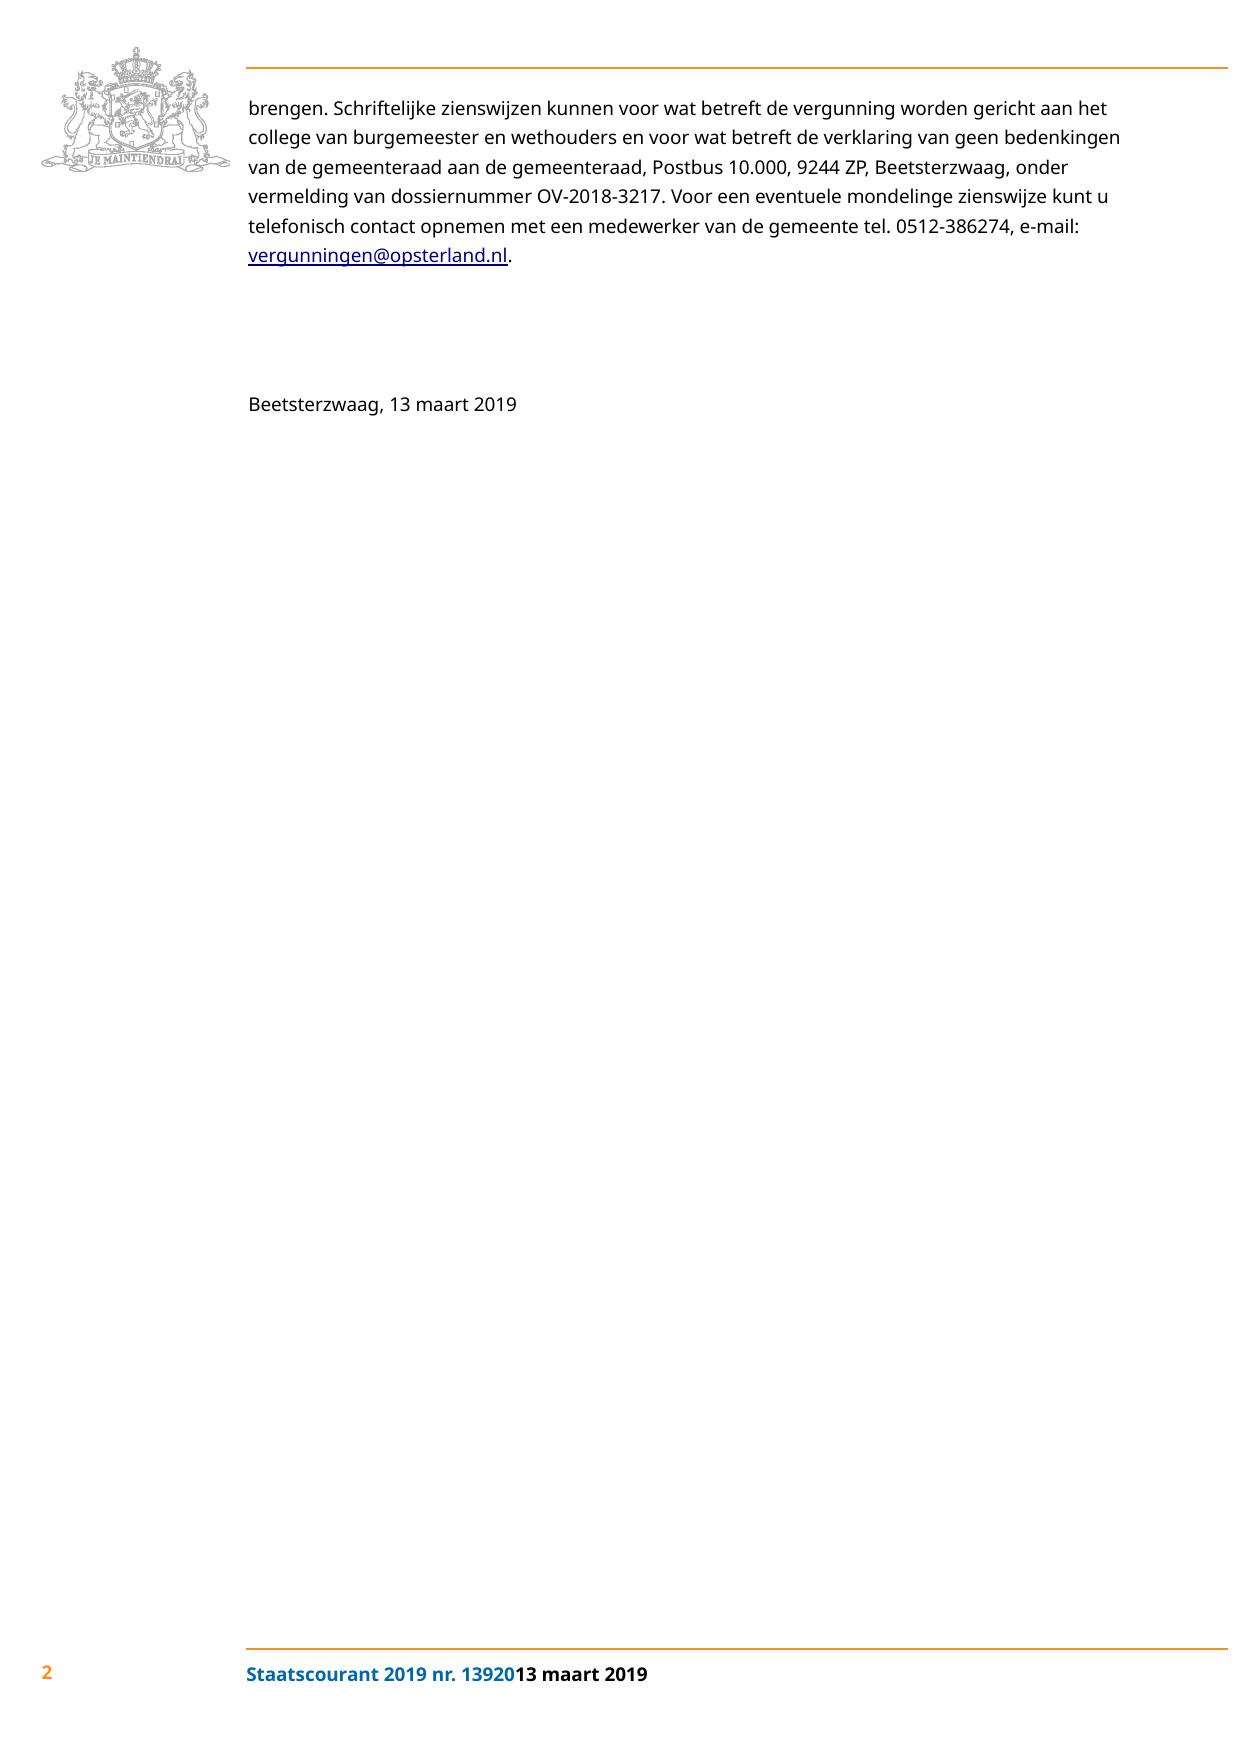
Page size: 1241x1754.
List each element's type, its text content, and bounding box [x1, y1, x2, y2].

text Beetsterzwaag, 13 maart 2019 [248, 391, 1152, 417]
picture [41, 47, 231, 172]
text brengen. Schriftelijke zienswijzen kunnen voor wat betreft de vergunning worden gericht aan het college van burgemeester en wethouders en voor wat betreft de verklaring van geen bedenkingen van de gemeenteraad aan de gemeenteraad, Postbus 10.000, 9244 ZP, Beetsterzwaag, onder vermelding van dossiernummer OV-2018-3217. Voor een eventuele mondelinge zienswijze kunt u telefonisch contact opnemen met een medewerker van de gemeente tel. 0512-386274, e-mail: vergunningen@opsterland.nl. [248, 95, 1152, 268]
